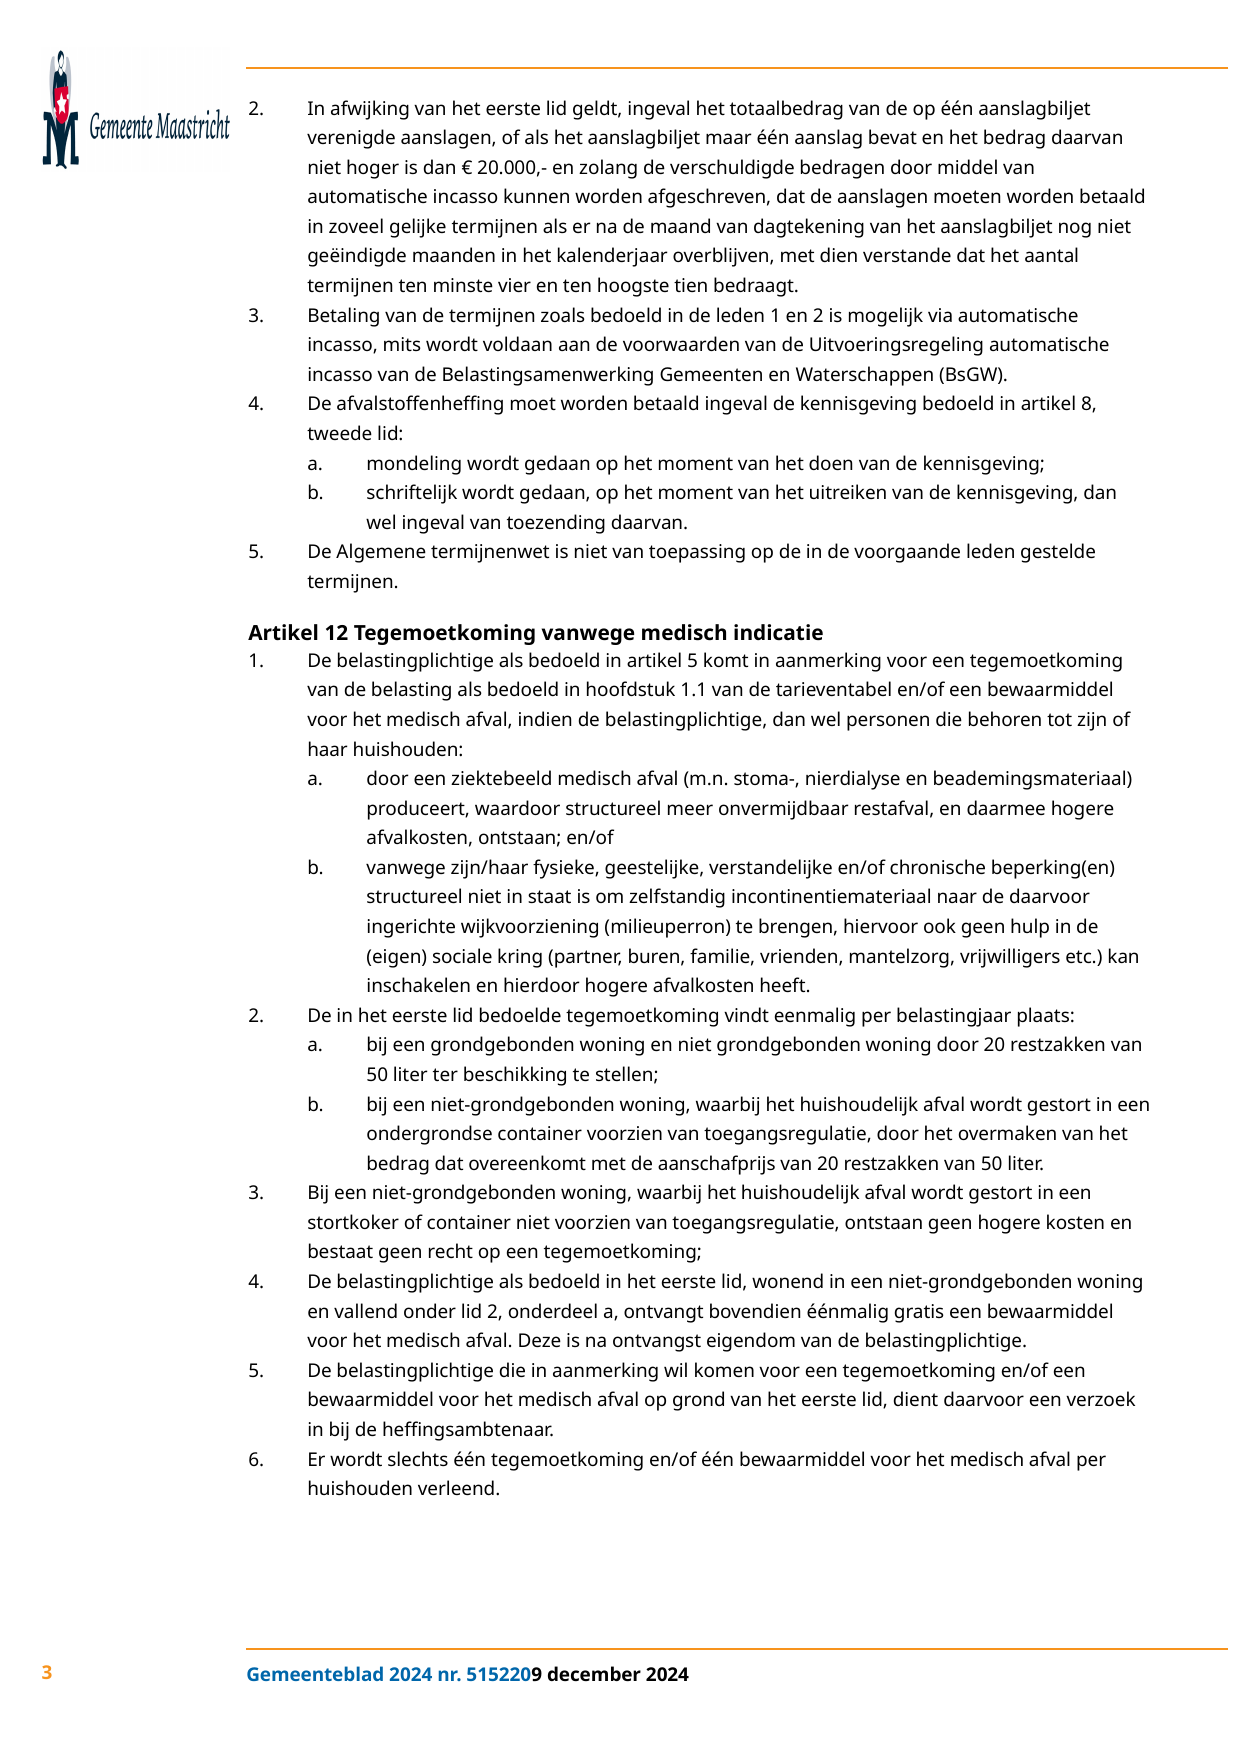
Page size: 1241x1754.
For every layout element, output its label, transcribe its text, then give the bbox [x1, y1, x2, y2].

list Bij een niet-grondgebonden woning, waarbij het huishoudelijk afval wordt gestort in een stortkoker of container niet voorzien van toegangsregulatie, ontstaan geen hogere kosten en bestaat geen recht op een tegemoetkoming; [248, 1179, 1152, 1264]
list Betaling van de termijnen zoals bedoeld in de leden 1 en 2 is mogelijk via automatische incasso, mits wordt voldaan aan de voorwaarden van de Uitvoeringsregeling automatische incasso van de Belastingsamenwerking Gemeenten en Waterschappen (BsGW). [248, 302, 1152, 387]
list Er wordt slechts één tegemoetkoming en/of één bewaarmiddel voor het medisch afval per huishouden verleend. [248, 1446, 1152, 1501]
list De belastingplichtige als bedoeld in het eerste lid, wonend in een niet-grondgebonden woning en vallend onder lid 2, onderdeel a, ontvangt bovendien éénmalig gratis een bewaarmiddel voor het medisch afval. Deze is na ontvangst eigendom van de belastingplichtige. [248, 1268, 1152, 1353]
list vanwege zijn/haar fysieke, geestelijke, verstandelijke en/of chronische beperking(en) structureel niet in staat is om zelfstandig incontinentiemateriaal naar de daarvoor ingerichte wijkvoorziening (milieuperron) te brengen, hiervoor ook geen hulp in de (eigen) sociale kring (partner, buren, familie, vrienden, mantelzorg, vrijwilligers etc.) kan inschakelen en hierdoor hogere afvalkosten heeft. [307, 854, 1152, 998]
list bij een niet-grondgebonden woning, waarbij het huishoudelijk afval wordt gestort in een ondergrondse container voorzien van toegangsregulatie, door het overmaken van het bedrag dat overeenkomt met de aanschafprijs van 20 restzakken van 50 liter. [307, 1091, 1152, 1176]
list schriftelijk wordt gedaan, op het moment van het uitreiken van de kennisgeving, dan wel ingeval van toezending daarvan. [307, 479, 1152, 535]
list De belastingplichtige als bedoeld in artikel 5 komt in aanmerking voor een tegemoetkoming van de belasting als bedoeld in hoofdstuk 1.1 van de tarieventabel en/of een bewaarmiddel voor het medisch afval, indien de belastingplichtige, dan wel personen die behoren tot zijn of haar huishouden: [248, 647, 1152, 761]
list De belastingplichtige die in aanmerking wil komen voor een tegemoetkoming en/of een bewaarmiddel voor het medisch afval op grond van het eerste lid, dient daarvoor een verzoek in bij de heffingsambtenaar. [248, 1357, 1152, 1442]
picture [41, 47, 231, 172]
list De in het eerste lid bedoelde tegemoetkoming vindt eenmalig per belastingjaar plaats: [248, 1002, 1152, 1028]
text Artikel 12 Tegemoetkoming vanwege medisch indicatie [248, 618, 1152, 647]
list mondeling wordt gedaan op het moment van het doen van de kennisgeving; [307, 450, 1152, 476]
list In afwijking van het eerste lid geldt, ingeval het totaalbedrag van de op één aanslagbiljet verenigde aanslagen, of als het aanslagbiljet maar één aanslag bevat en het bedrag daarvan niet hoger is dan € 20.000,- en zolang de verschuldigde bedragen door middel van automatische incasso kunnen worden afgeschreven, dat de aanslagen moeten worden betaald in zoveel gelijke termijnen als er na de maand van dagtekening van het aanslagbiljet nog niet geëindigde maanden in het kalenderjaar overblijven, met dien verstande dat het aantal termijnen ten minste vier en ten hoogste tien bedraagt. [248, 95, 1152, 298]
list door een ziektebeeld medisch afval (m.n. stoma-, nierdialyse en beademingsmateriaal) produceert, waardoor structureel meer onvermijdbaar restafval, en daarmee hogere afvalkosten, ontstaan; en/of [307, 765, 1152, 850]
list bij een grondgebonden woning en niet grondgebonden woning door 20 restzakken van 50 liter ter beschikking te stellen; [307, 1032, 1152, 1087]
list De Algemene termijnenwet is niet van toepassing op de in de voorgaande leden gestelde termijnen. [248, 538, 1152, 594]
list De afvalstoffenheffing moet worden betaald ingeval de kennisgeving bedoeld in artikel 8, tweede lid: [248, 391, 1152, 446]
